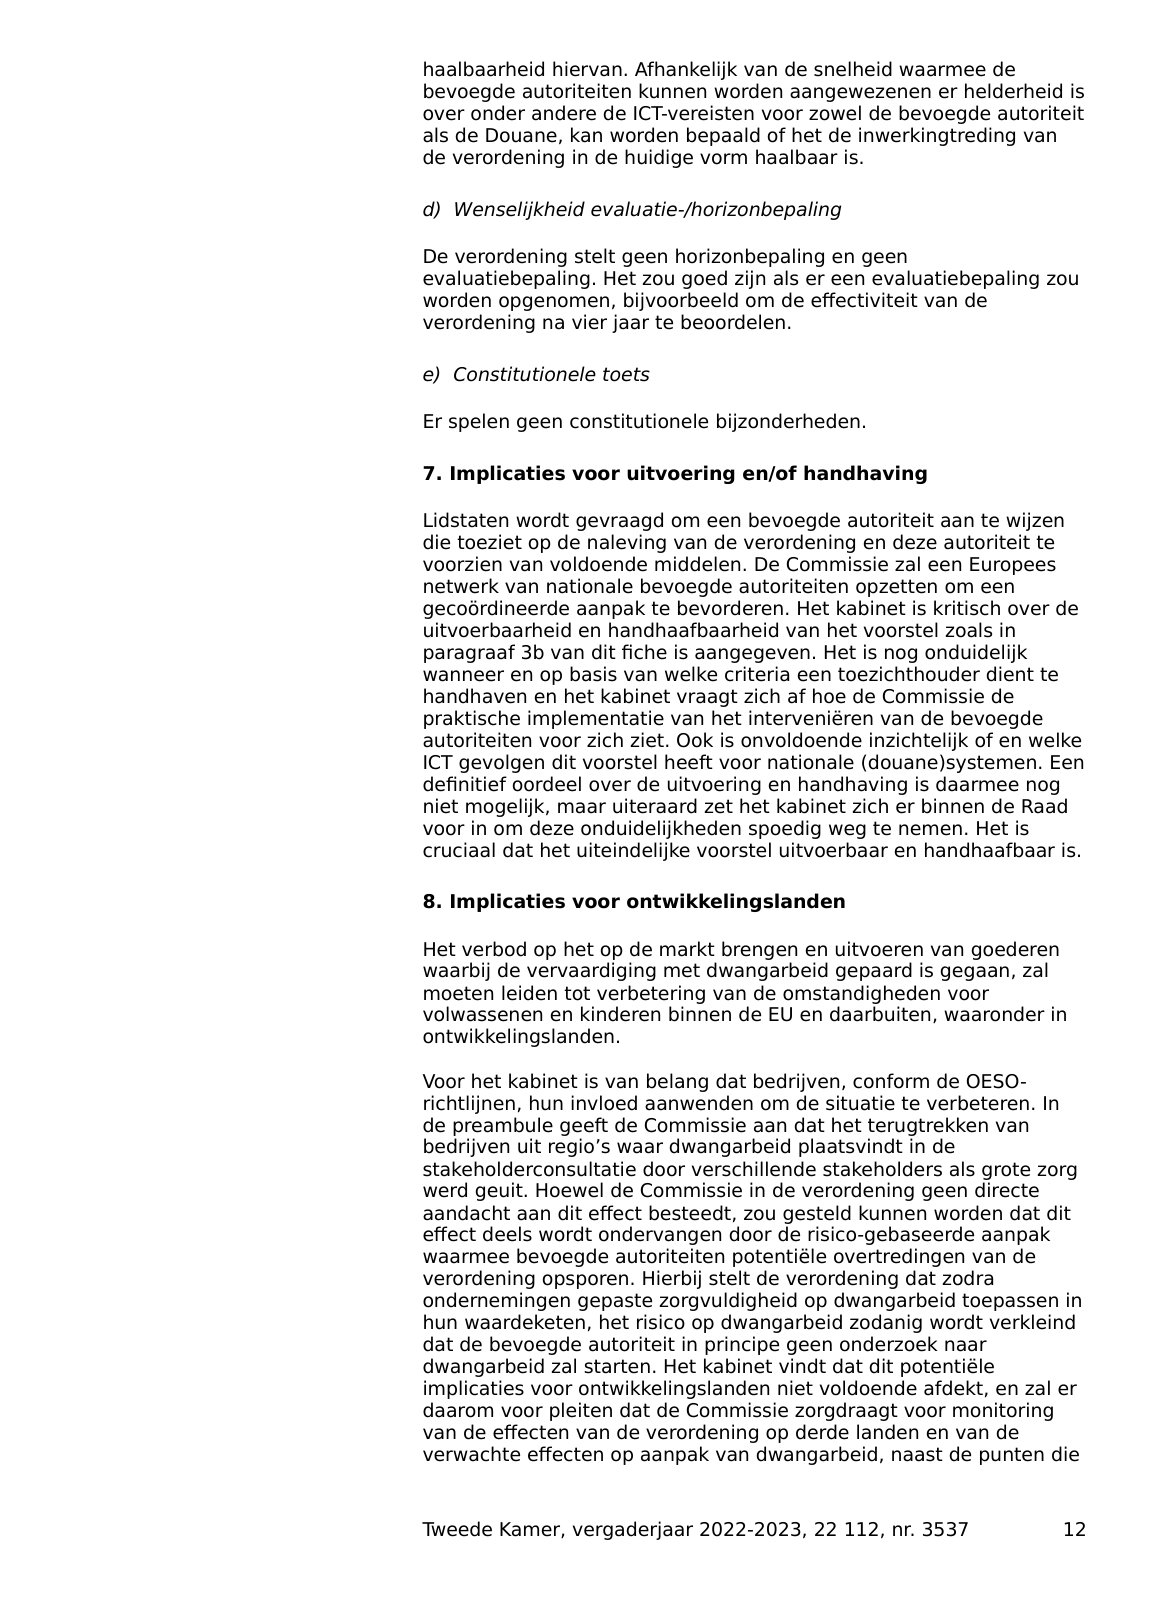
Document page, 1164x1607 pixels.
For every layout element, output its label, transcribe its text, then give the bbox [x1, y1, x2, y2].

subtitle 8. Implicaties voor ontwikkelingslanden [422, 891, 1087, 913]
text Het verbod op het op de markt brengen en uitvoeren van goederen waarbij de vervaardiging met dwangarbeid gepaard is gegaan, zal moeten leiden tot verbetering van de omstandigheden voor volwassenen en kinderen binnen de EU en daarbuiten, waaronder in ontwikkelingslanden. [422, 938, 1087, 1048]
subtitle d) Wenselijkheid evaluatie-/horizonbepaling [422, 199, 1087, 221]
text Voor het kabinet is van belang dat bedrijven, conform de OESO-richtlijnen, hun invloed aanwenden om de situatie te verbeteren. In de preambule geeft de Commissie aan dat het terugtrekken van bedrijven uit regio’s waar dwangarbeid plaatsvindt in de stakeholderconsultatie door verschillende stakeholders als grote zorg werd geuit. Hoewel de Commissie in de verordening geen directe aandacht aan dit effect besteedt, zou gesteld kunnen worden dat dit effect deels wordt ondervangen door de risico-gebaseerde aanpak waarmee bevoegde autoriteiten potentiële overtredingen van de verordening opsporen. Hierbij stelt de verordening dat zodra ondernemingen gepaste zorgvuldigheid op dwangarbeid toepassen in hun waardeketen, het risico op dwangarbeid zodanig wordt verkleind dat de bevoegde autoriteit in principe geen onderzoek naar dwangarbeid zal starten. Het kabinet vindt dat dit potentiële implicaties voor ontwikkelingslanden niet voldoende afdekt, en zal er daarom voor pleiten dat de Commissie zorgdraagt voor monitoring van de effecten van de verordening op derde landen en van de verwachte effecten op aanpak van dwangarbeid, naast de punten die [422, 1071, 1087, 1466]
text Lidstaten wordt gevraagd om een bevoegde autoriteit aan te wijzen die toeziet op de naleving van de verordening en deze autoriteit te voorzien van voldoende middelen. De Commissie zal een Europees netwerk van nationale bevoegde autoriteiten opzetten om een gecoördineerde aanpak te bevorderen. Het kabinet is kritisch over de uitvoerbaarheid en handhaafbaarheid van het voorstel zoals in paragraaf 3b van dit fiche is aangegeven. Het is nog onduidelijk wanneer en op basis van welke criteria een toezichthouder dient te handhaven en het kabinet vraagt zich af hoe de Commissie de praktische implementatie van het interveniëren van de bevoegde autoriteiten voor zich ziet. Ook is onvoldoende inzichtelijk of en welke ICT gevolgen dit voorstel heeft voor nationale (douane)systemen. Een definitief oordeel over de uitvoering en handhaving is daarmee nog niet mogelijk, maar uiteraard zet het kabinet zich er binnen de Raad voor in om deze onduidelijkheden spoedig weg te nemen. Het is cruciaal dat het uiteindelijke voorstel uitvoerbaar en handhaafbaar is. [422, 510, 1087, 861]
text Er spelen geen constitutionele bijzonderheden. [422, 411, 1087, 433]
subtitle e) Constitutionele toets [422, 364, 1087, 386]
subtitle 7. Implicaties voor uitvoering en/of handhaving [422, 463, 1087, 485]
text haalbaarheid hiervan. Afhankelijk van de snelheid waarmee de bevoegde autoriteiten kunnen worden aangewezenen er helderheid is over onder andere de ICT-vereisten voor zowel de bevoegde autoriteit als de Douane, kan worden bepaald of het de inwerkingtreding van de verordening in de huidige vorm haalbaar is. [422, 59, 1087, 169]
text De verordening stelt geen horizonbepaling en geen evaluatiebepaling. Het zou goed zijn als er een evaluatiebepaling zou worden opgenomen, bijvoorbeeld om de effectiviteit van de verordening na vier jaar te beoordelen. [422, 246, 1087, 334]
